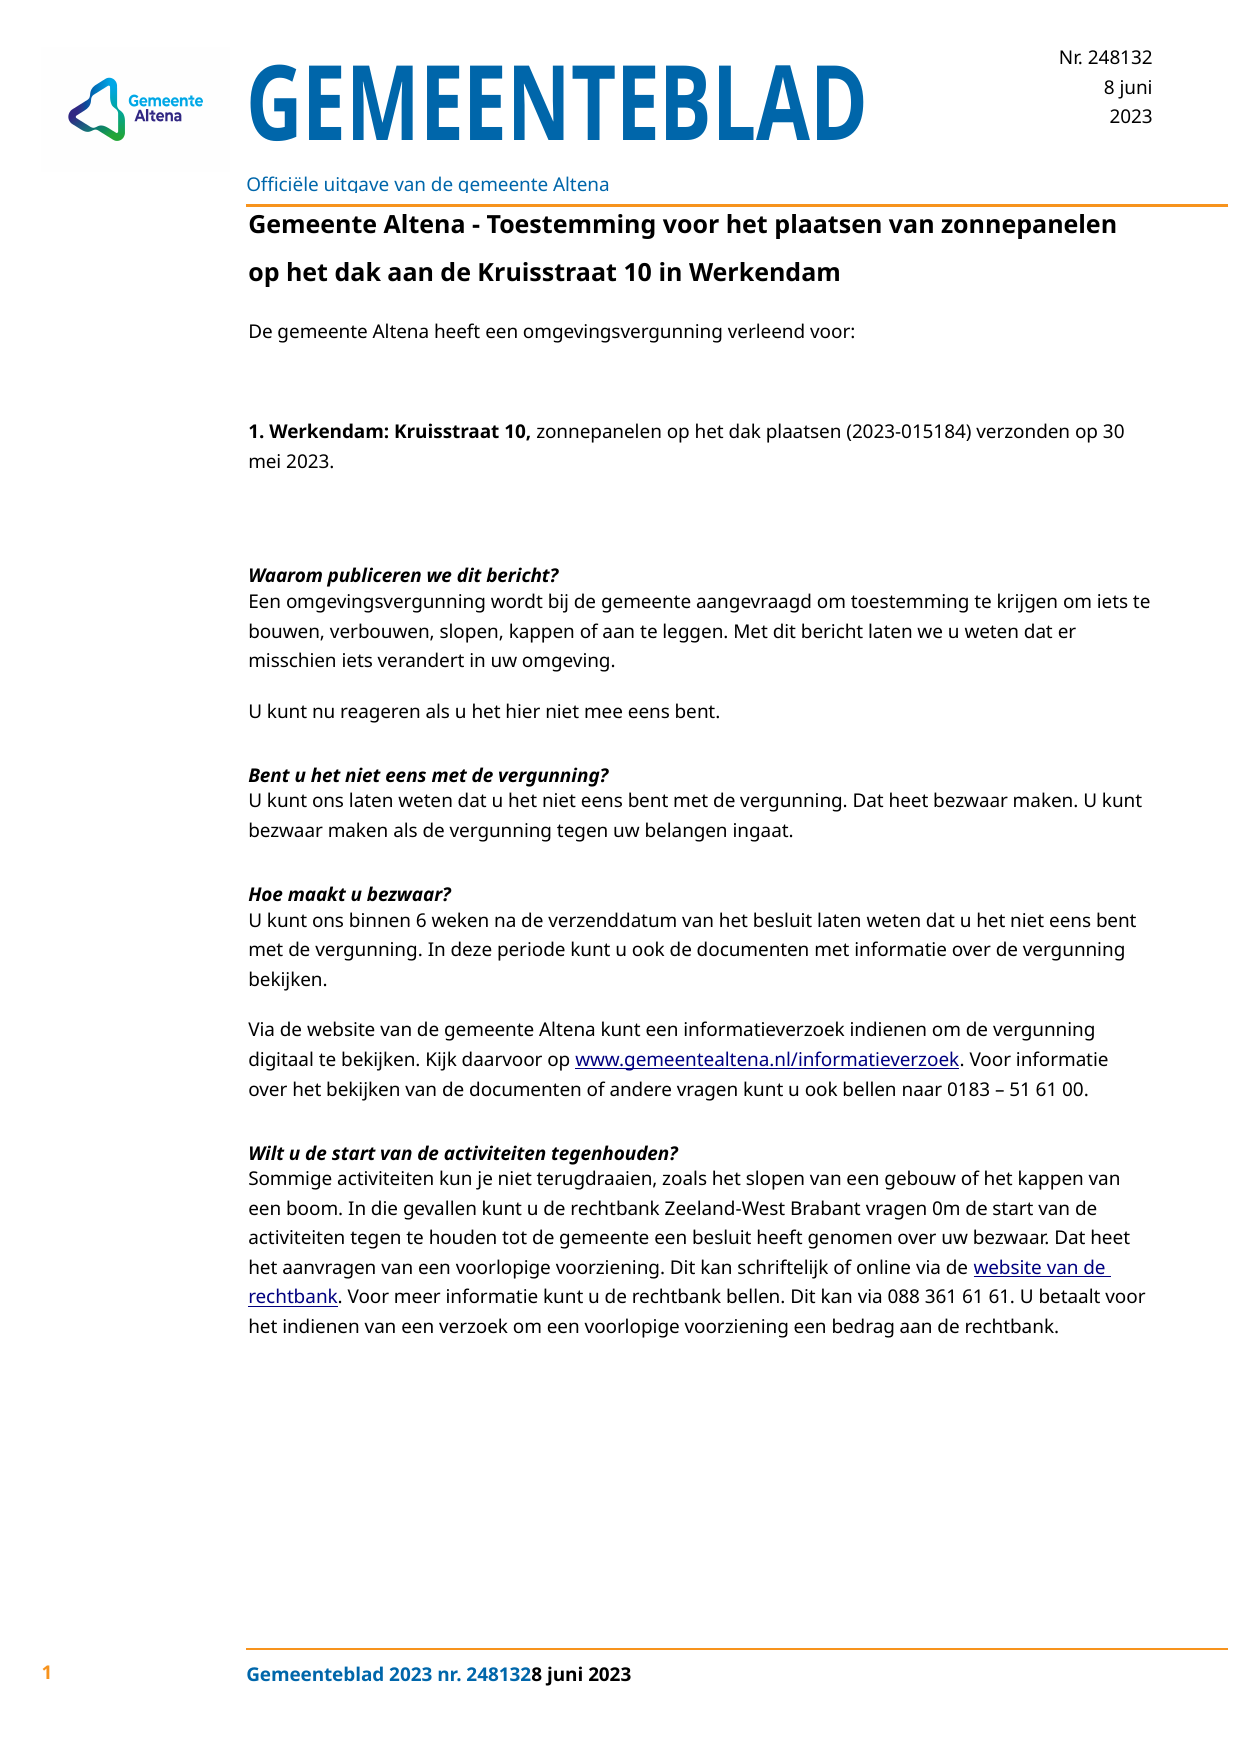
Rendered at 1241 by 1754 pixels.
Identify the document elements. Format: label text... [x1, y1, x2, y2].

text Bent u het niet eens met de vergunning? [248, 762, 1152, 788]
picture [41, 47, 231, 172]
text Sommige activiteiten kun je niet terugdraaien, zoals het slopen van een gebouw of het kappen van een boom. In die gevallen kunt u de rechtbank Zeeland-West Brabant vragen 0m de start van de activiteiten tegen te houden tot de gemeente een besluit heeft genomen over uw bezwaar. Dat heet het aanvragen van een voorlopige voorziening. Dit kan schriftelijk of online via de website van de rechtbank. Voor meer informatie kunt u de rechtbank bellen. Dit kan via 088 361 61 61. U betaalt voor het indienen van een verzoek om een voorlopige voorziening een bedrag aan de rechtbank. [248, 1165, 1152, 1339]
text Een omgevingsvergunning wordt bij de gemeente aangevraagd om toestemming te krijgen om iets te bouwen, verbouwen, slopen, kappen of aan te leggen. Met dit bericht laten we u weten dat er misschien iets verandert in uw omgeving. [248, 588, 1152, 673]
text U kunt ons binnen 6 weken na de verzenddatum van het besluit laten weten dat u het niet eens bent met de vergunning. In deze periode kunt u ook de documenten met informatie over de vergunning bekijken. [248, 907, 1152, 992]
text Via de website van de gemeente Altena kunt een informatieverzoek indienen om de vergunning digitaal te bekijken. Kijk daarvoor op www.gemeentealtena.nl/informatieverzoek. Voor informatie over het bekijken van de documenten of andere vragen kunt u ook bellen naar 0183 – 51 61 00. [248, 1017, 1152, 1101]
text De gemeente Altena heeft een omgevingsvergunning verleend voor: [248, 318, 1152, 344]
text Wilt u de start van de activiteiten tegenhouden? [248, 1140, 1152, 1165]
text U kunt ons laten weten dat u het niet eens bent met de vergunning. Dat heet bezwaar maken. U kunt bezwaar maken als de vergunning tegen uw belangen ingaat. [248, 788, 1152, 843]
text 1. Werkendam: Kruisstraat 10, zonnepanelen op het dak plaatsen (2023-015184) verzonden op 30 mei 2023. [248, 419, 1152, 474]
text Waarom publiceren we dit bericht? [248, 563, 1152, 588]
text Hoe maakt u bezwaar? [248, 881, 1152, 907]
text Gemeente Altena - Toestemming voor het plaatsen van zonnepanelen op het dak aan de Kruisstraat 10 in Werkendam [248, 207, 1152, 288]
text U kunt nu reageren als u het hier niet mee eens bent. [248, 698, 1152, 724]
